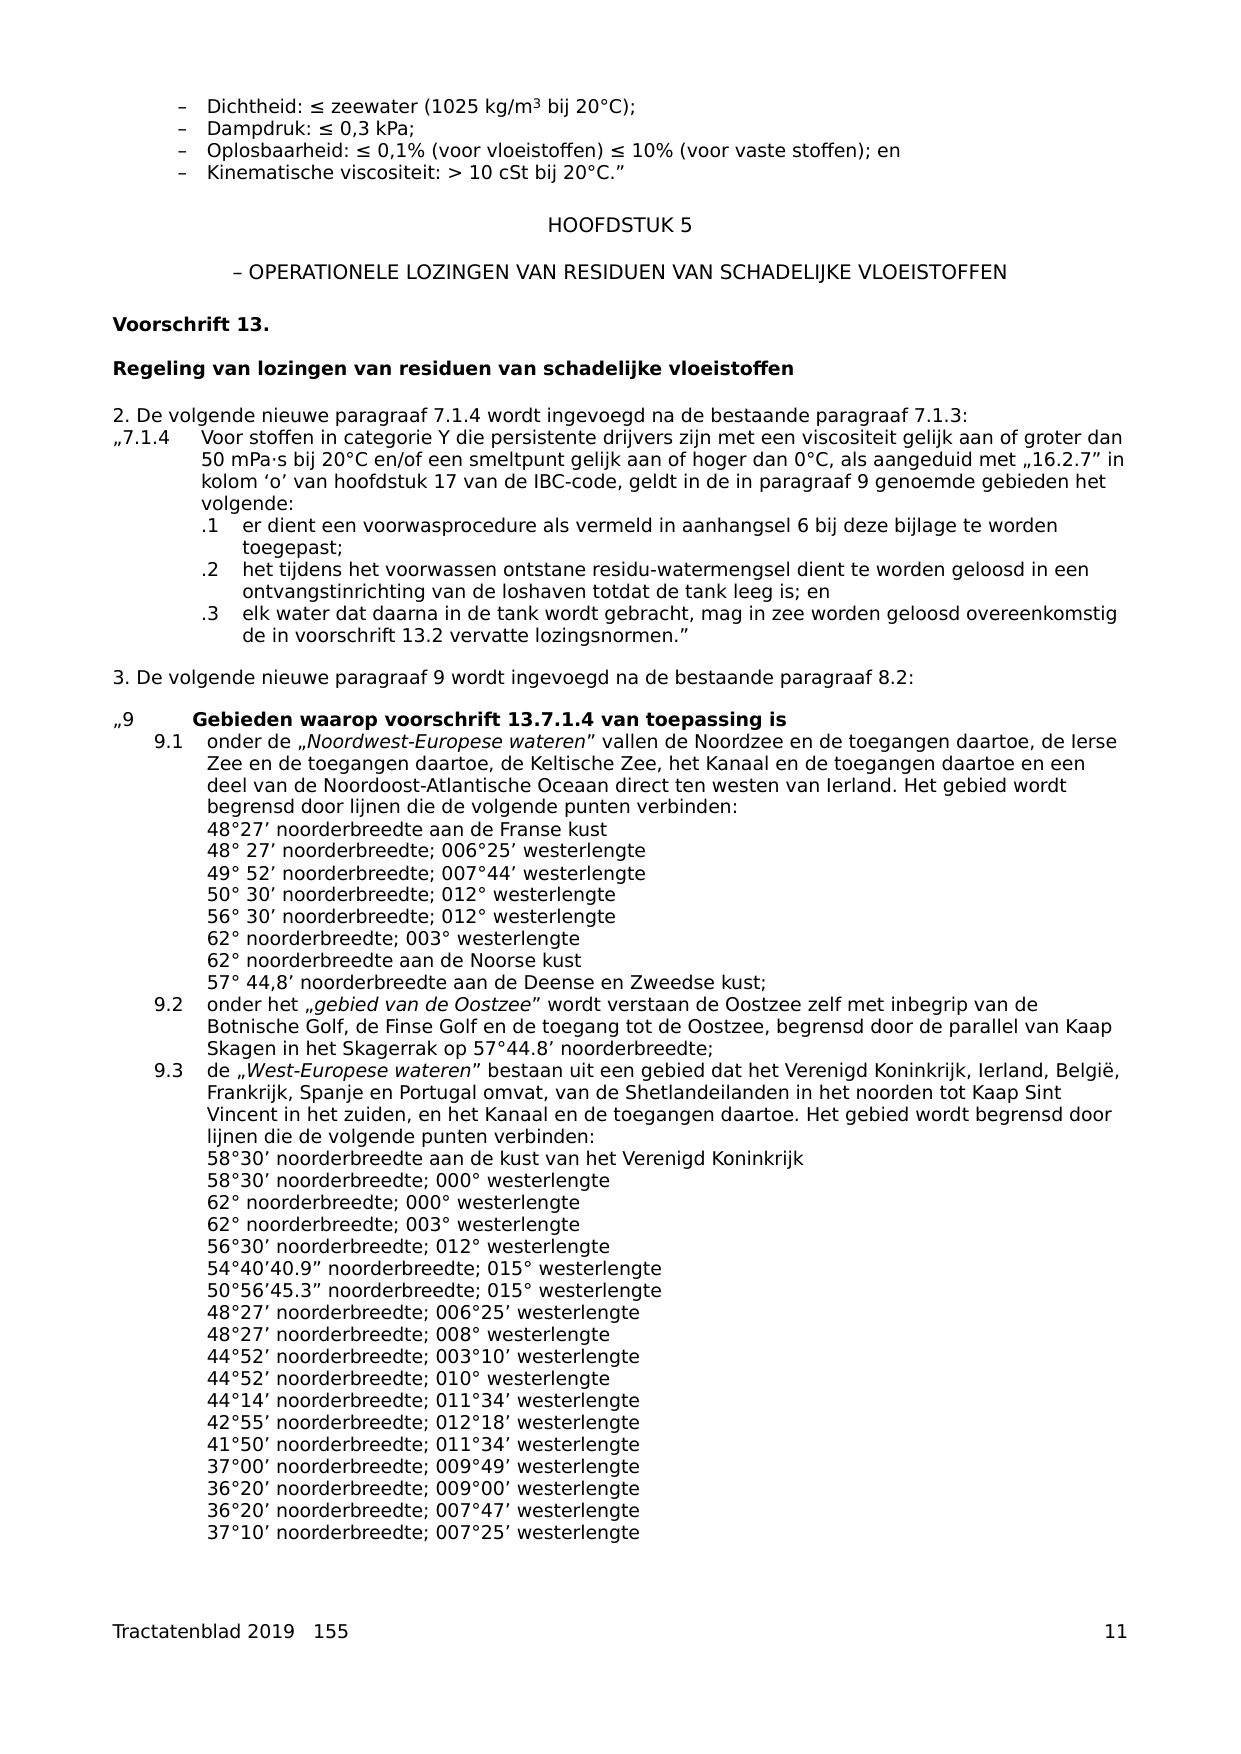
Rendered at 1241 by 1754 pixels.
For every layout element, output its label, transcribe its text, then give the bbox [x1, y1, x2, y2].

text 54°40’40.9” noorderbreedte; 015° westerlengte [207, 1258, 1128, 1280]
text – Kinematische viscositeit: > 10 cSt bij 20°C.” [177, 162, 1128, 184]
text „7.1.4 Voor stoffen in categorie Y die persistente drijvers zijn met een viscositeit gelijk aan of groter dan 50 mPa·s bij 20°C en/of een smeltpunt gelijk aan of hoger dan 0°C, als aangeduid met „16.2.7” in kolom ‘o’ van hoofdstuk 17 van de IBC-code, geldt in de in paragraaf 9 genoemde gebieden het volgende: [112, 427, 1128, 515]
text 37°10’ noorderbreedte; 007°25’ westerlengte [207, 1522, 1128, 1544]
text 48° 27’ noorderbreedte; 006°25’ westerlengte [207, 840, 1128, 862]
text 2. De volgende nieuwe paragraaf 7.1.4 wordt ingevoegd na de bestaande paragraaf 7.1.3: [112, 405, 1128, 427]
text 44°52’ noorderbreedte; 010° westerlengte [207, 1368, 1128, 1390]
text 48°27’ noorderbreedte; 008° westerlengte [207, 1324, 1128, 1346]
text – Dichtheid: ≤ zeewater (1025 kg/m3 bij 20°C); [177, 96, 1128, 118]
text 3. De volgende nieuwe paragraaf 9 wordt ingevoegd na de bestaande paragraaf 8.2: [112, 667, 1128, 688]
text 56° 30’ noorderbreedte; 012° westerlengte [207, 906, 1128, 928]
text .3 elk water dat daarna in de tank wordt gebracht, mag in zee worden geloosd overeenkomstig de in voorschrift 13.2 vervatte lozingsnormen.” [201, 603, 1128, 647]
text 44°14’ noorderbreedte; 011°34’ westerlengte [207, 1390, 1128, 1412]
text 42°55’ noorderbreedte; 012°18’ westerlengte [207, 1412, 1128, 1434]
text 49° 52’ noorderbreedte; 007°44’ westerlengte [207, 862, 1128, 884]
text 56°30’ noorderbreedte; 012° westerlengte [207, 1236, 1128, 1258]
subtitle Voorschrift 13. Regeling van lozingen van residuen van schadelijke vloeistoffen [112, 314, 1128, 380]
text 41°50’ noorderbreedte; 011°34’ westerlengte [207, 1434, 1128, 1456]
text 9.1 onder de „Noordwest-Europese wateren” vallen de Noordzee en de toegangen daartoe, de Ierse Zee en de toegangen daartoe, de Keltische Zee, het Kanaal en de toegangen daartoe en een deel van de Noordoost-Atlantische Oceaan direct ten westen van Ierland. Het gebied wordt begrensd door lijnen die de volgende punten verbinden: [153, 731, 1128, 818]
text 50°56’45.3” noorderbreedte; 015° westerlengte [207, 1280, 1128, 1302]
text 48°27’ noorderbreedte; 006°25’ westerlengte [207, 1302, 1128, 1324]
text 62° noorderbreedte; 000° westerlengte [207, 1192, 1128, 1214]
text 57° 44,8’ noorderbreedte aan de Deense en Zweedse kust; [207, 972, 1128, 994]
text .2 het tijdens het voorwassen ontstane residu-watermengsel dient te worden geloosd in een ontvangstinrichting van de loshaven totdat de tank leeg is; en [201, 559, 1128, 603]
subtitle HOOFDSTUK 5 – OPERATIONELE LOZINGEN VAN RESIDUEN VAN SCHADELIJKE VLOEISTOFFEN [112, 214, 1128, 284]
text 58°30’ noorderbreedte; 000° westerlengte [207, 1170, 1128, 1192]
text 58°30’ noorderbreedte aan de kust van het Verenigd Koninkrijk [207, 1148, 1128, 1170]
text 9.3 de „West-Europese wateren” bestaan uit een gebied dat het Verenigd Koninkrijk, Ierland, België, Frankrijk, Spanje en Portugal omvat, van de Shetlandeilanden in het noorden tot Kaap Sint Vincent in het zuiden, en het Kanaal en de toegangen daartoe. Het gebied wordt begrensd door lijnen die de volgende punten verbinden: [153, 1060, 1128, 1148]
text 37°00’ noorderbreedte; 009°49’ westerlengte [207, 1456, 1128, 1478]
text – Dampdruk: ≤ 0,3 kPa; [177, 118, 1128, 140]
text 62° noorderbreedte; 003° westerlengte [207, 928, 1128, 950]
text 36°20’ noorderbreedte; 009°00’ westerlengte [207, 1478, 1128, 1500]
text 36°20’ noorderbreedte; 007°47’ westerlengte [207, 1500, 1128, 1522]
text 62° noorderbreedte; 003° westerlengte [207, 1214, 1128, 1236]
text 50° 30’ noorderbreedte; 012° westerlengte [207, 884, 1128, 906]
text – Oplosbaarheid: ≤ 0,1% (voor vloeistoffen) ≤ 10% (voor vaste stoffen); en [177, 140, 1128, 162]
text 62° noorderbreedte aan de Noorse kust [207, 950, 1128, 972]
text 9.2 onder het „gebied van de Oostzee” wordt verstaan de Oostzee zelf met inbegrip van de Botnische Golf, de Finse Golf en de toegang tot de Oostzee, begrensd door de parallel van Kaap Skagen in het Skagerrak op 57°44.8’ noorderbreedte; [153, 994, 1128, 1060]
text „9 Gebieden waarop voorschrift 13.7.1.4 van toepassing is [112, 708, 1128, 731]
text 48°27’ noorderbreedte aan de Franse kust [207, 818, 1128, 840]
text 44°52’ noorderbreedte; 003°10’ westerlengte [207, 1346, 1128, 1368]
text .1 er dient een voorwasprocedure als vermeld in aanhangsel 6 bij deze bijlage te worden toegepast; [201, 515, 1128, 559]
